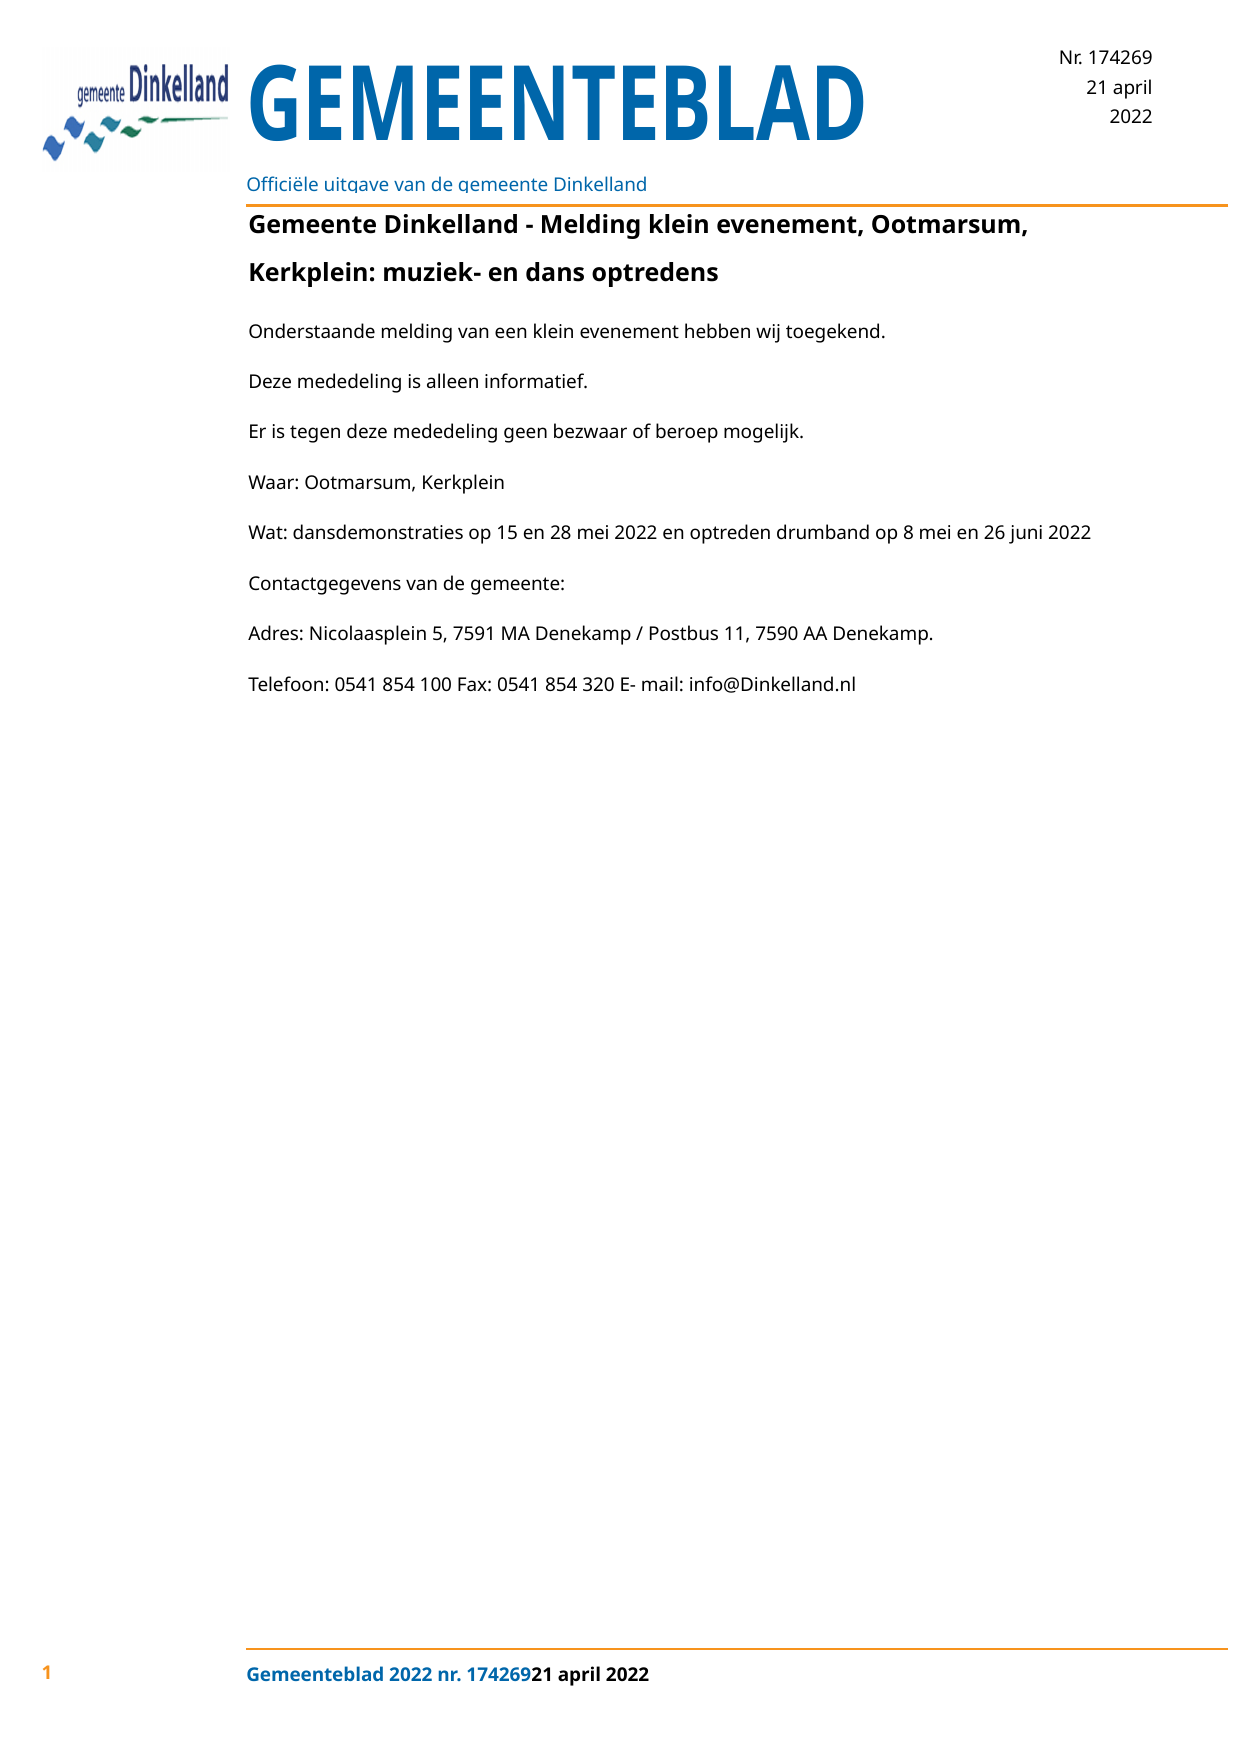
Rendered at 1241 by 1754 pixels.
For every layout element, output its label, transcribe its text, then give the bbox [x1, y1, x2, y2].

text Waar: Ootmarsum, Kerkplein [248, 469, 1152, 495]
picture [41, 47, 231, 172]
text Onderstaande melding van een klein evenement hebben wij toegekend. [248, 318, 1152, 344]
text Er is tegen deze mededeling geen bezwaar of beroep mogelijk. [248, 419, 1152, 444]
text Contactgegevens van de gemeente: [248, 570, 1152, 596]
text Telefoon: 0541 854 100 Fax: 0541 854 320 E- mail: info@Dinkelland.nl [248, 671, 1152, 697]
text Deze mededeling is alleen informatief. [248, 368, 1152, 394]
text Wat: dansdemonstraties op 15 en 28 mei 2022 en optreden drumband op 8 mei en 26 juni 2022 [248, 519, 1152, 545]
text Gemeente Dinkelland - Melding klein evenement, Ootmarsum, Kerkplein: muziek- en dans optredens [248, 207, 1152, 288]
text Adres: Nicolaasplein 5, 7591 MA Denekamp / Postbus 11, 7590 AA Denekamp. [248, 620, 1152, 646]
